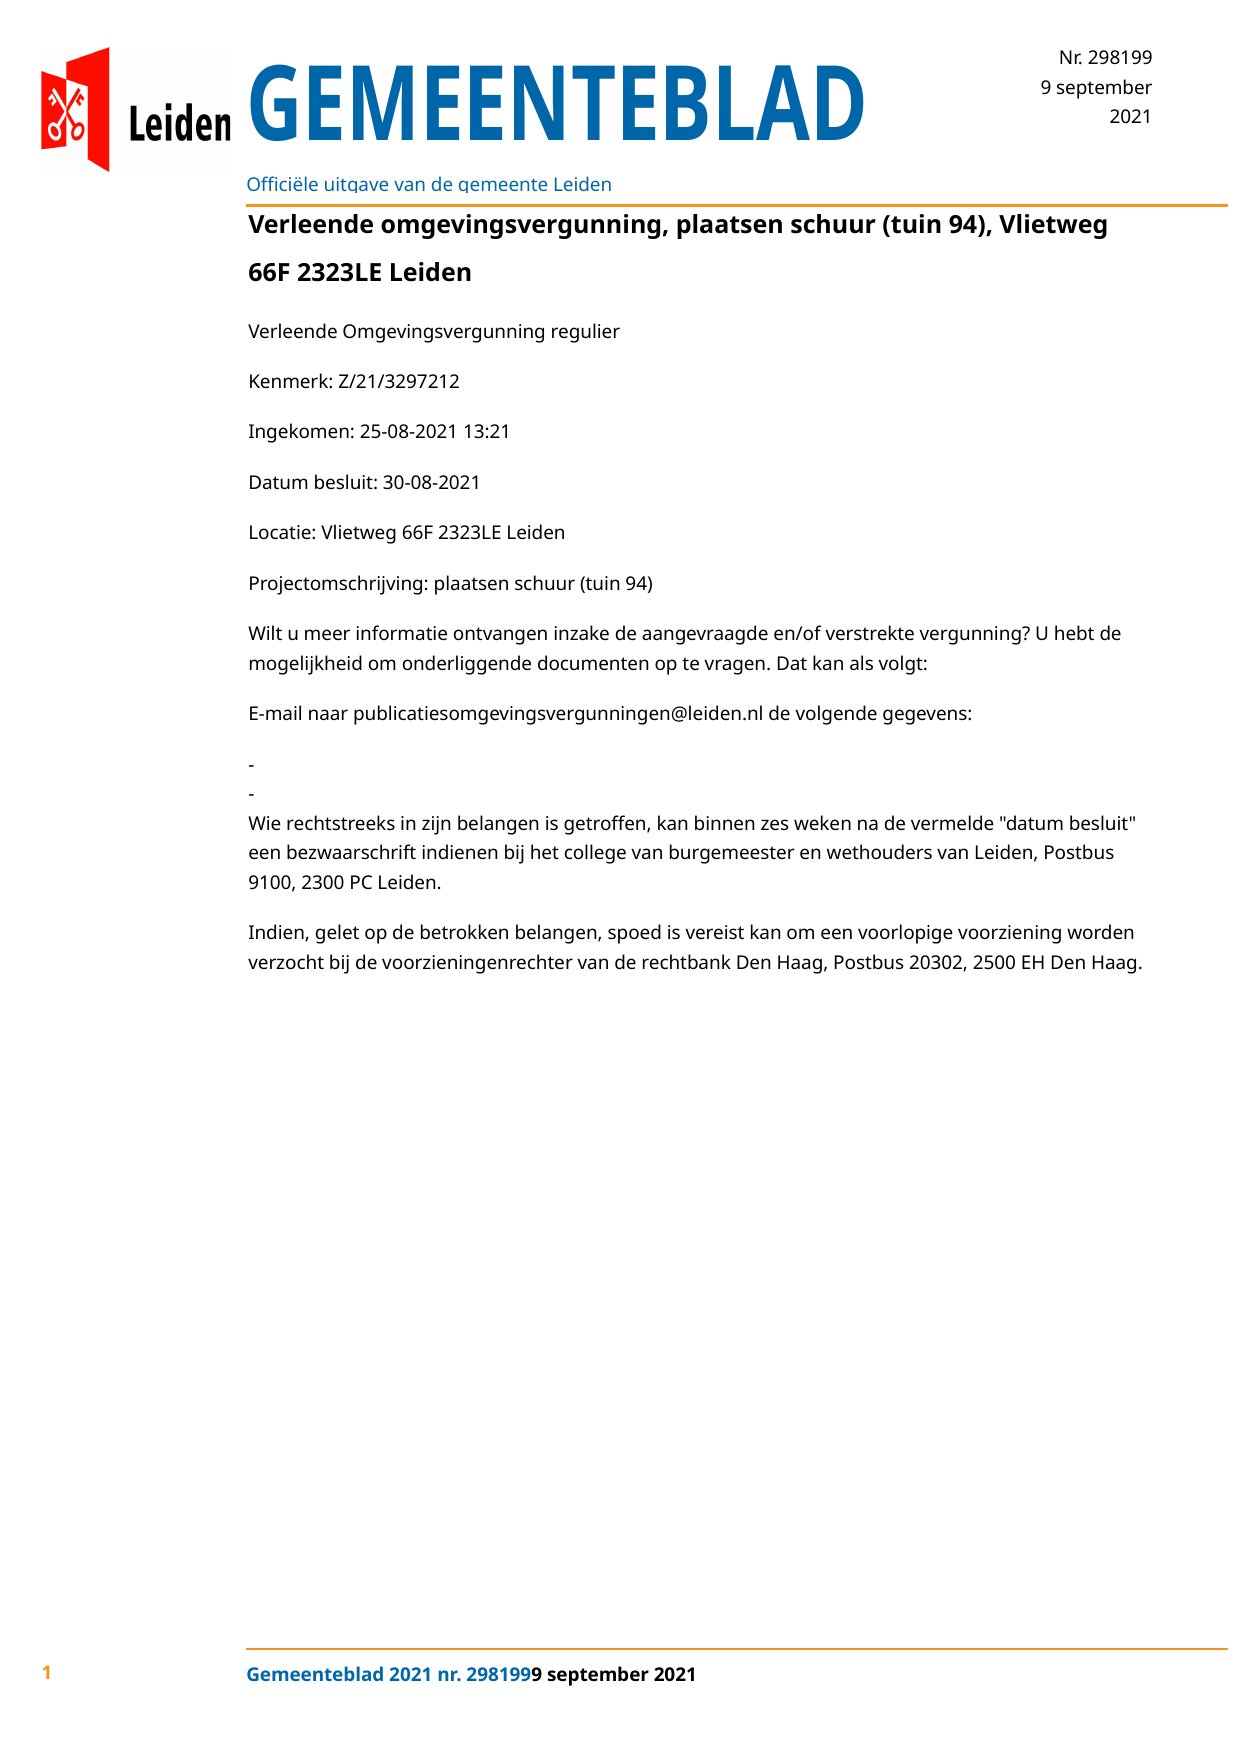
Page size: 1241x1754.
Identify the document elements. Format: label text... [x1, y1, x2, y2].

text Ingekomen: 25-08-2021 13:21 [248, 419, 1152, 444]
text Verleende Omgevingsvergunning regulier [248, 318, 1152, 344]
picture [41, 47, 231, 172]
text Verleende omgevingsvergunning, plaatsen schuur (tuin 94), Vlietweg 66F 2323LE Leiden [248, 207, 1152, 288]
text Locatie: Vlietweg 66F 2323LE Leiden [248, 519, 1152, 545]
text Projectomschrijving: plaatsen schuur (tuin 94) [248, 570, 1152, 596]
text Indien, gelet op de betrokken belangen, spoed is vereist kan om een voorlopige voorziening worden verzocht bij de voorzieningenrechter van de rechtbank Den Haag, Postbus 20302, 2500 EH Den Haag. [248, 919, 1152, 975]
text Wilt u meer informatie ontvangen inzake de aangevraagde en/of verstrekte vergunning? U hebt de mogelijkheid om onderliggende documenten op te vragen. Dat kan als volgt: [248, 620, 1152, 676]
text E-mail naar publicatiesomgevingsvergunningen@leiden.nl de volgende gegevens: [248, 700, 1152, 726]
text Kenmerk: Z/21/3297212 [248, 368, 1152, 394]
text Wie rechtstreeks in zijn belangen is getroffen, kan binnen zes weken na de vermelde "datum besluit" een bezwaarschrift indienen bij het college van burgemeester en wethouders van Leiden, Postbus 9100, 2300 PC Leiden. [248, 810, 1152, 895]
text Datum besluit: 30-08-2021 [248, 469, 1152, 495]
